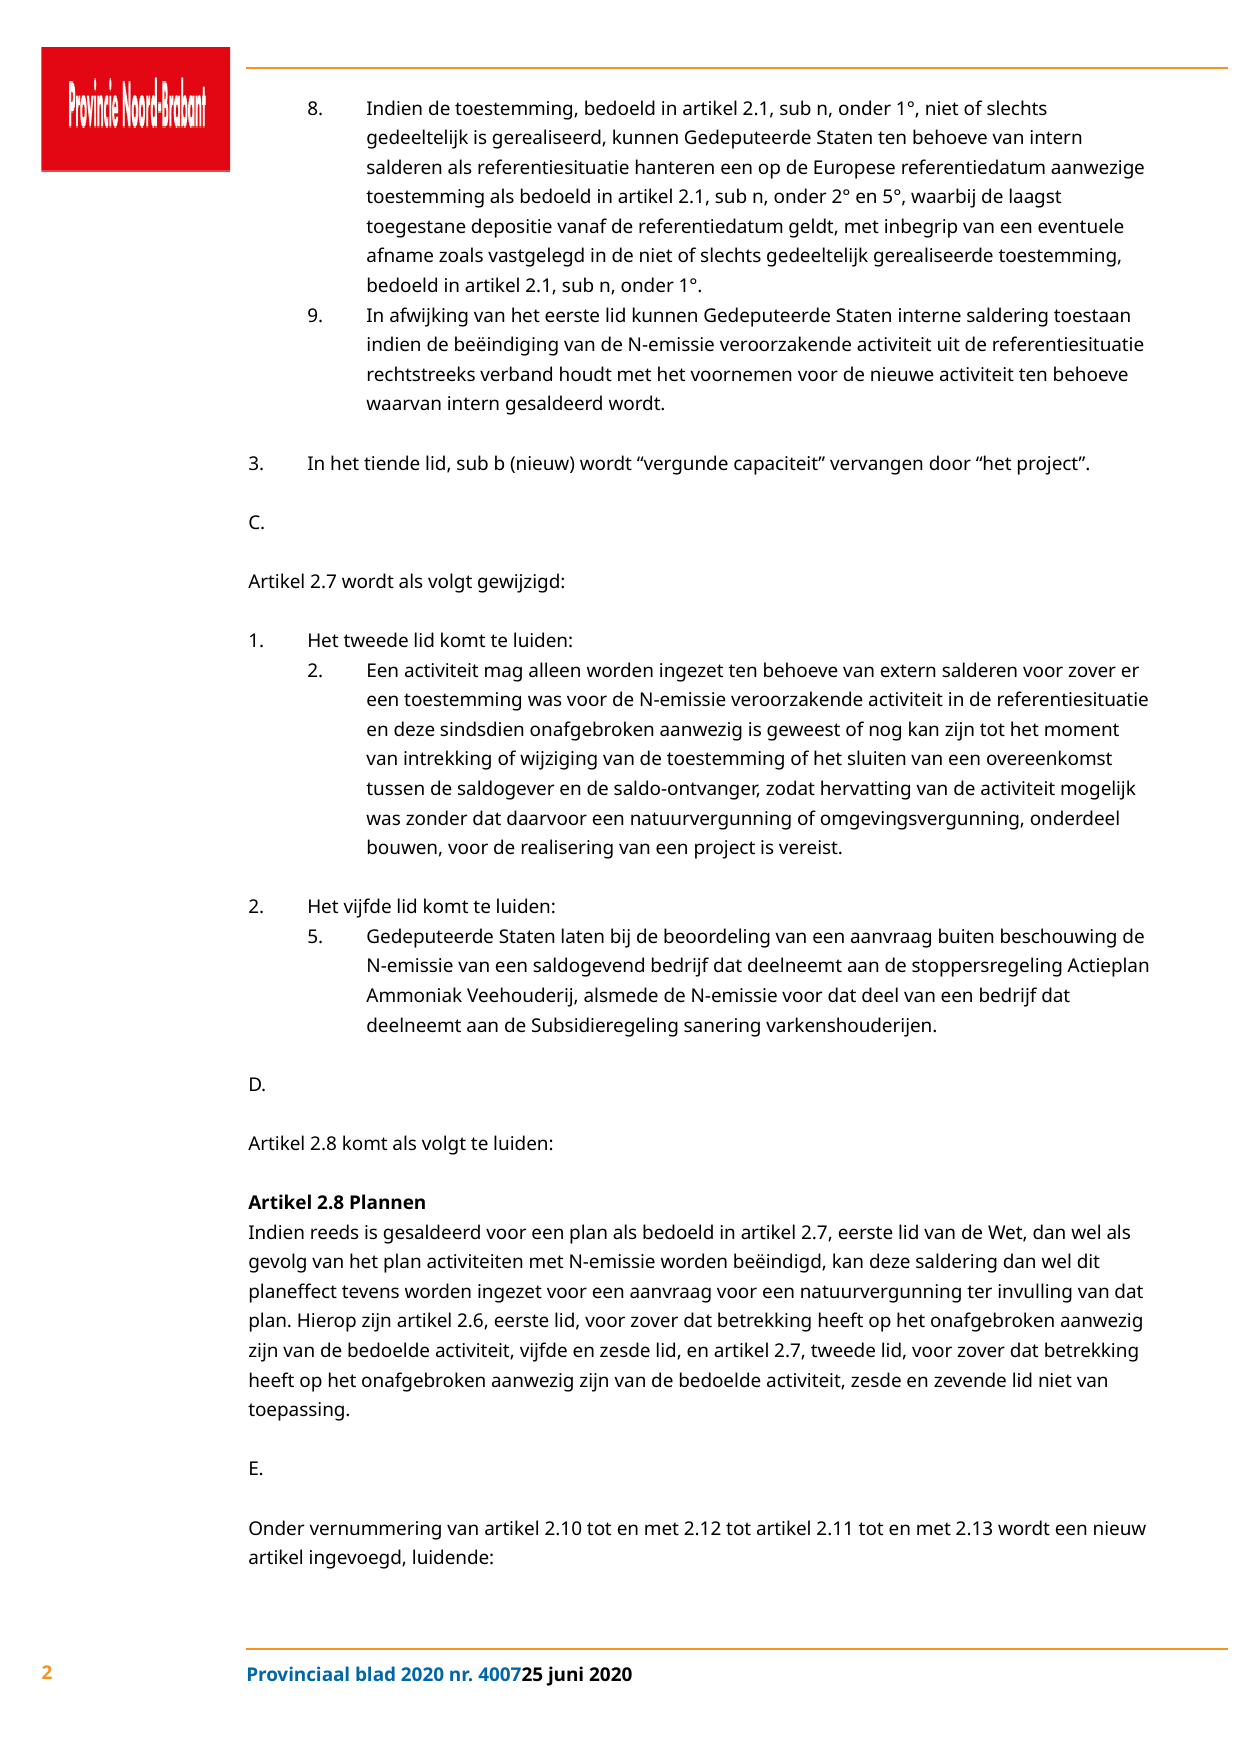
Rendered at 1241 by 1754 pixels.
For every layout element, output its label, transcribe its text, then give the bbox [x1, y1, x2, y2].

list Het vijfde lid komt te luiden: [248, 893, 1152, 919]
text Artikel 2.8 komt als volgt te luiden: [248, 1130, 1152, 1156]
text Artikel 2.7 wordt als volgt gewijzigd: [248, 568, 1152, 594]
list Indien de toestemming, bedoeld in artikel 2.1, sub n, onder 1°, niet of slechts gedeeltelijk is gerealiseerd, kunnen Gedeputeerde Staten ten behoeve van intern salderen als referentiesituatie hanteren een op de Europese referentiedatum aanwezige toestemming als bedoeld in artikel 2.1, sub n, onder 2° en 5°, waarbij de laagst toegestane depositie vanaf de referentiedatum geldt, met inbegrip van een eventuele afname zoals vastgelegd in de niet of slechts gedeeltelijk gerealiseerde toestemming, bedoeld in artikel 2.1, sub n, onder 1°. [307, 95, 1152, 298]
text E. [248, 1456, 1152, 1481]
text C. [248, 509, 1152, 535]
text Indien reeds is gesaldeerd voor een plan als bedoeld in artikel 2.7, eerste lid van de Wet, dan wel als gevolg van het plan activiteiten met N-emissie worden beëindigd, kan deze saldering dan wel dit planeffect tevens worden ingezet voor een aanvraag voor een natuurvergunning ter invulling van dat plan. Hierop zijn artikel 2.6, eerste lid, voor zover dat betrekking heeft op het onafgebroken aanwezig zijn van de bedoelde activiteit, vijfde en zesde lid, en artikel 2.7, tweede lid, voor zover dat betrekking heeft op het onafgebroken aanwezig zijn van de bedoelde activiteit, zesde en zevende lid niet van toepassing. [248, 1219, 1152, 1422]
text D. [248, 1071, 1152, 1097]
picture [41, 47, 231, 172]
text Artikel 2.8 Plannen [248, 1189, 1152, 1215]
list Gedeputeerde Staten laten bij de beoordeling van een aanvraag buiten beschouwing de N-emissie van een saldogevend bedrijf dat deelneemt aan de stoppersregeling Actieplan Ammoniak Veehouderij, alsmede de N-emissie voor dat deel van een bedrijf dat deelneemt aan de Subsidieregeling sanering varkenshouderijen. [307, 923, 1152, 1038]
list Een activiteit mag alleen worden ingezet ten behoeve van extern salderen voor zover er een toestemming was voor de N-emissie veroorzakende activiteit in de referentiesituatie en deze sindsdien onafgebroken aanwezig is geweest of nog kan zijn tot het moment van intrekking of wijziging van de toestemming of het sluiten van een overeenkomst tussen de saldogever en de saldo-ontvanger, zodat hervatting van de activiteit mogelijk was zonder dat daarvoor een natuurvergunning of omgevingsvergunning, onderdeel bouwen, voor de realisering van een project is vereist. [307, 657, 1152, 860]
list Het tweede lid komt te luiden: [248, 627, 1152, 653]
list In het tiende lid, sub b (nieuw) wordt “vergunde capaciteit” vervangen door “het project”. [248, 450, 1152, 476]
text Onder vernummering van artikel 2.10 tot en met 2.12 tot artikel 2.11 tot en met 2.13 wordt een nieuw artikel ingevoegd, luidende: [248, 1515, 1152, 1570]
list In afwijking van het eerste lid kunnen Gedeputeerde Staten interne saldering toestaan indien de beëindiging van de N-emissie veroorzakende activiteit uit de referentiesituatie rechtstreeks verband houdt met het voornemen voor de nieuwe activiteit ten behoeve waarvan intern gesaldeerd wordt. [307, 302, 1152, 416]
